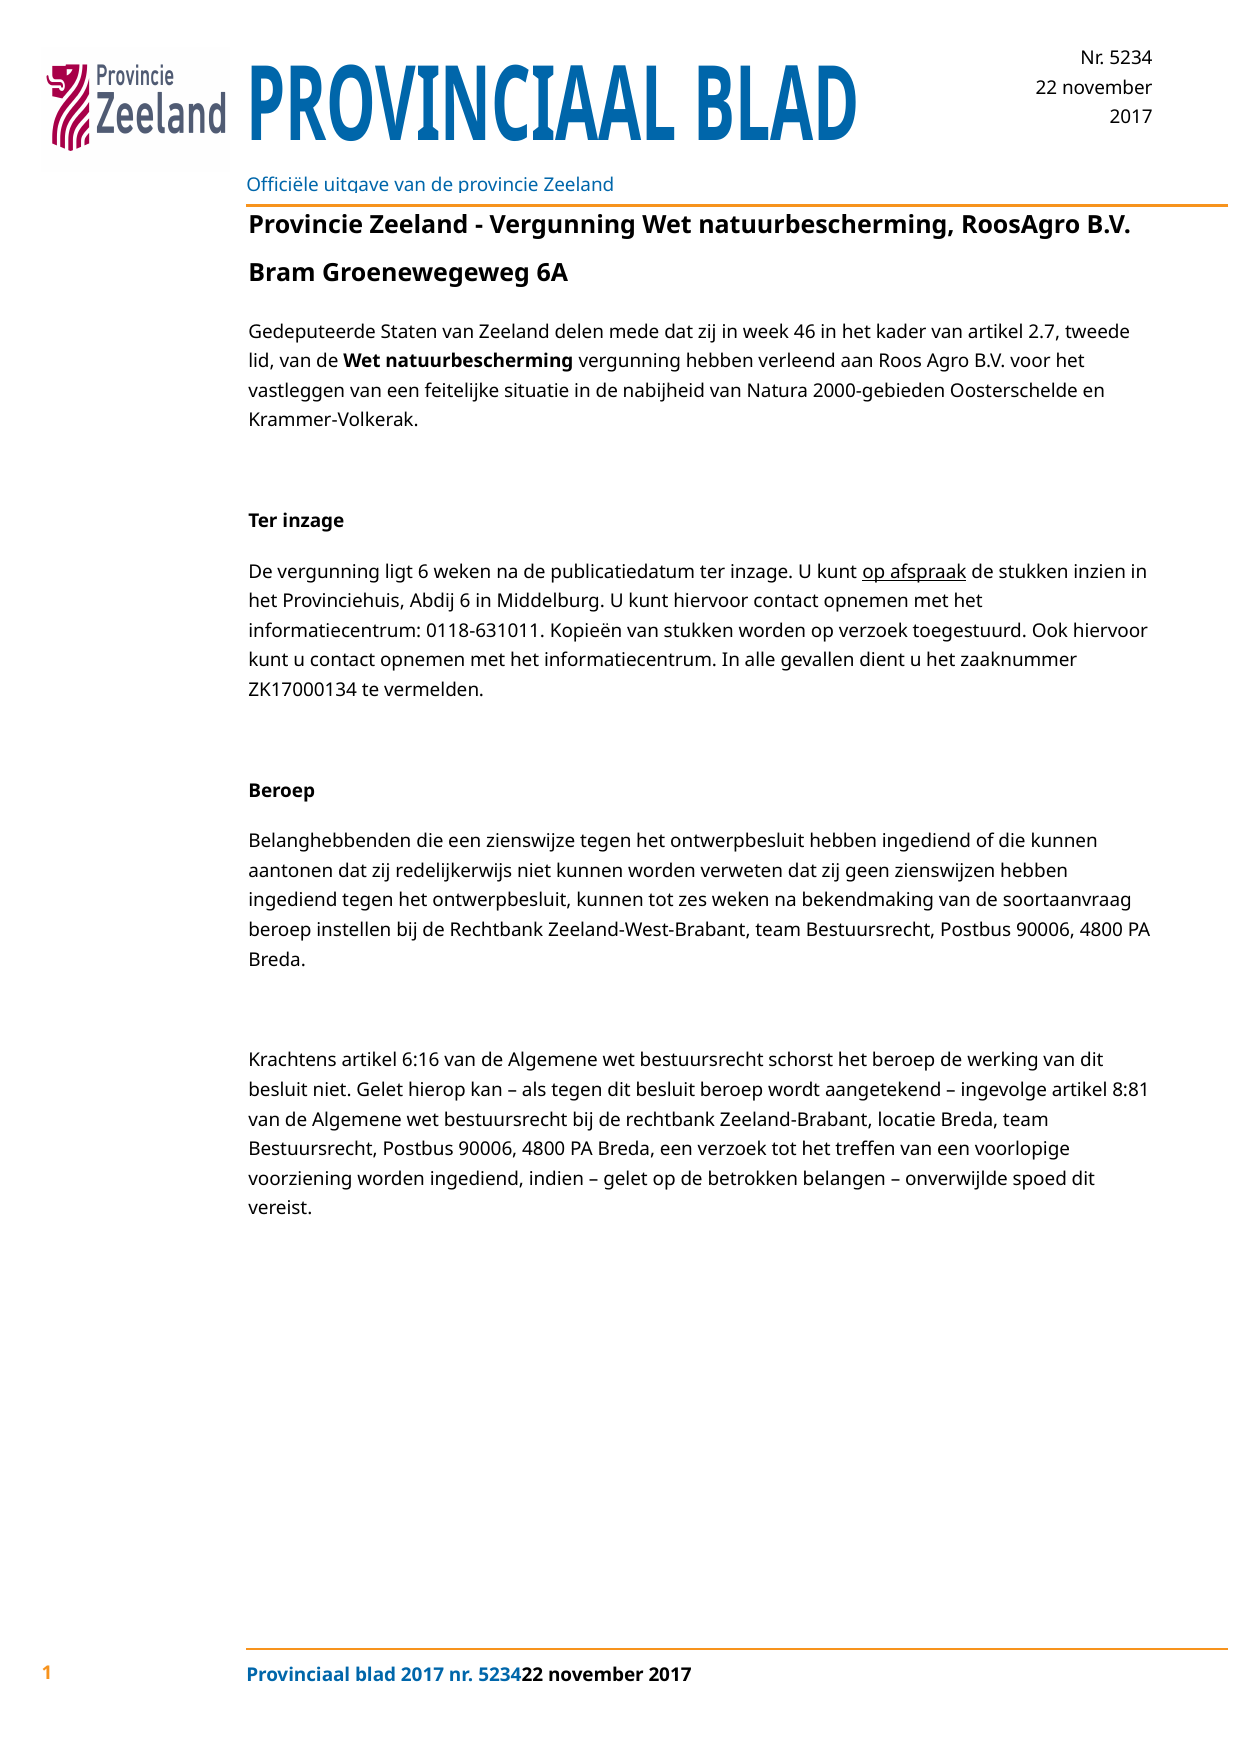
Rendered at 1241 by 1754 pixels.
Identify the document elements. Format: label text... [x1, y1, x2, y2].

text Provincie Zeeland - Vergunning Wet natuurbescherming, RoosAgro B.V. Bram Groenewegeweg 6A [248, 207, 1152, 288]
picture [41, 47, 231, 172]
text De vergunning ligt 6 weken na de publicatiedatum ter inzage. U kunt op afspraak de stukken inzien in het Provinciehuis, Abdij 6 in Middelburg. U kunt hiervoor contact opnemen met het informatiecentrum: 0118-631011. Kopieën van stukken worden op verzoek toegestuurd. Ook hiervoor kunt u contact opnemen met het informatiecentrum. In alle gevallen dient u het zaaknummer ZK17000134 te vermelden. [248, 558, 1152, 702]
text Krachtens artikel 6:16 van de Algemene wet bestuursrecht schorst het beroep de werking van dit besluit niet. Gelet hierop kan – als tegen dit besluit beroep wordt aangetekend – ingevolge artikel 8:81 van de Algemene wet bestuursrecht bij de rechtbank Zeeland-Brabant, locatie Breda, team Bestuursrecht, Postbus 90006, 4800 PA Breda, een verzoek tot het treffen van een voorlopige voorziening worden ingediend, indien – gelet op de betrokken belangen – onverwijlde spoed dit vereist. [248, 1047, 1152, 1220]
text Gedeputeerde Staten van Zeeland delen mede dat zij in week 46 in het kader van artikel 2.7, tweede lid, van de Wet natuurbescherming vergunning hebben verleend aan Roos Agro B.V. voor het vastleggen van een feitelijke situatie in de nabijheid van Natura 2000-gebieden Oosterschelde en Krammer-Volkerak. [248, 318, 1152, 432]
text Belanghebbenden die een zienswijze tegen het ontwerpbesluit hebben ingediend of die kunnen aantonen dat zij redelijkerwijs niet kunnen worden verweten dat zij geen zienswijzen hebben ingediend tegen het ontwerpbesluit, kunnen tot zes weken na bekendmaking van de soortaanvraag beroep instellen bij de Rechtbank Zeeland-West-Brabant, team Bestuursrecht, Postbus 90006, 4800 PA Breda. [248, 827, 1152, 972]
text Beroep [248, 777, 1152, 803]
text Ter inzage [248, 507, 1152, 533]
